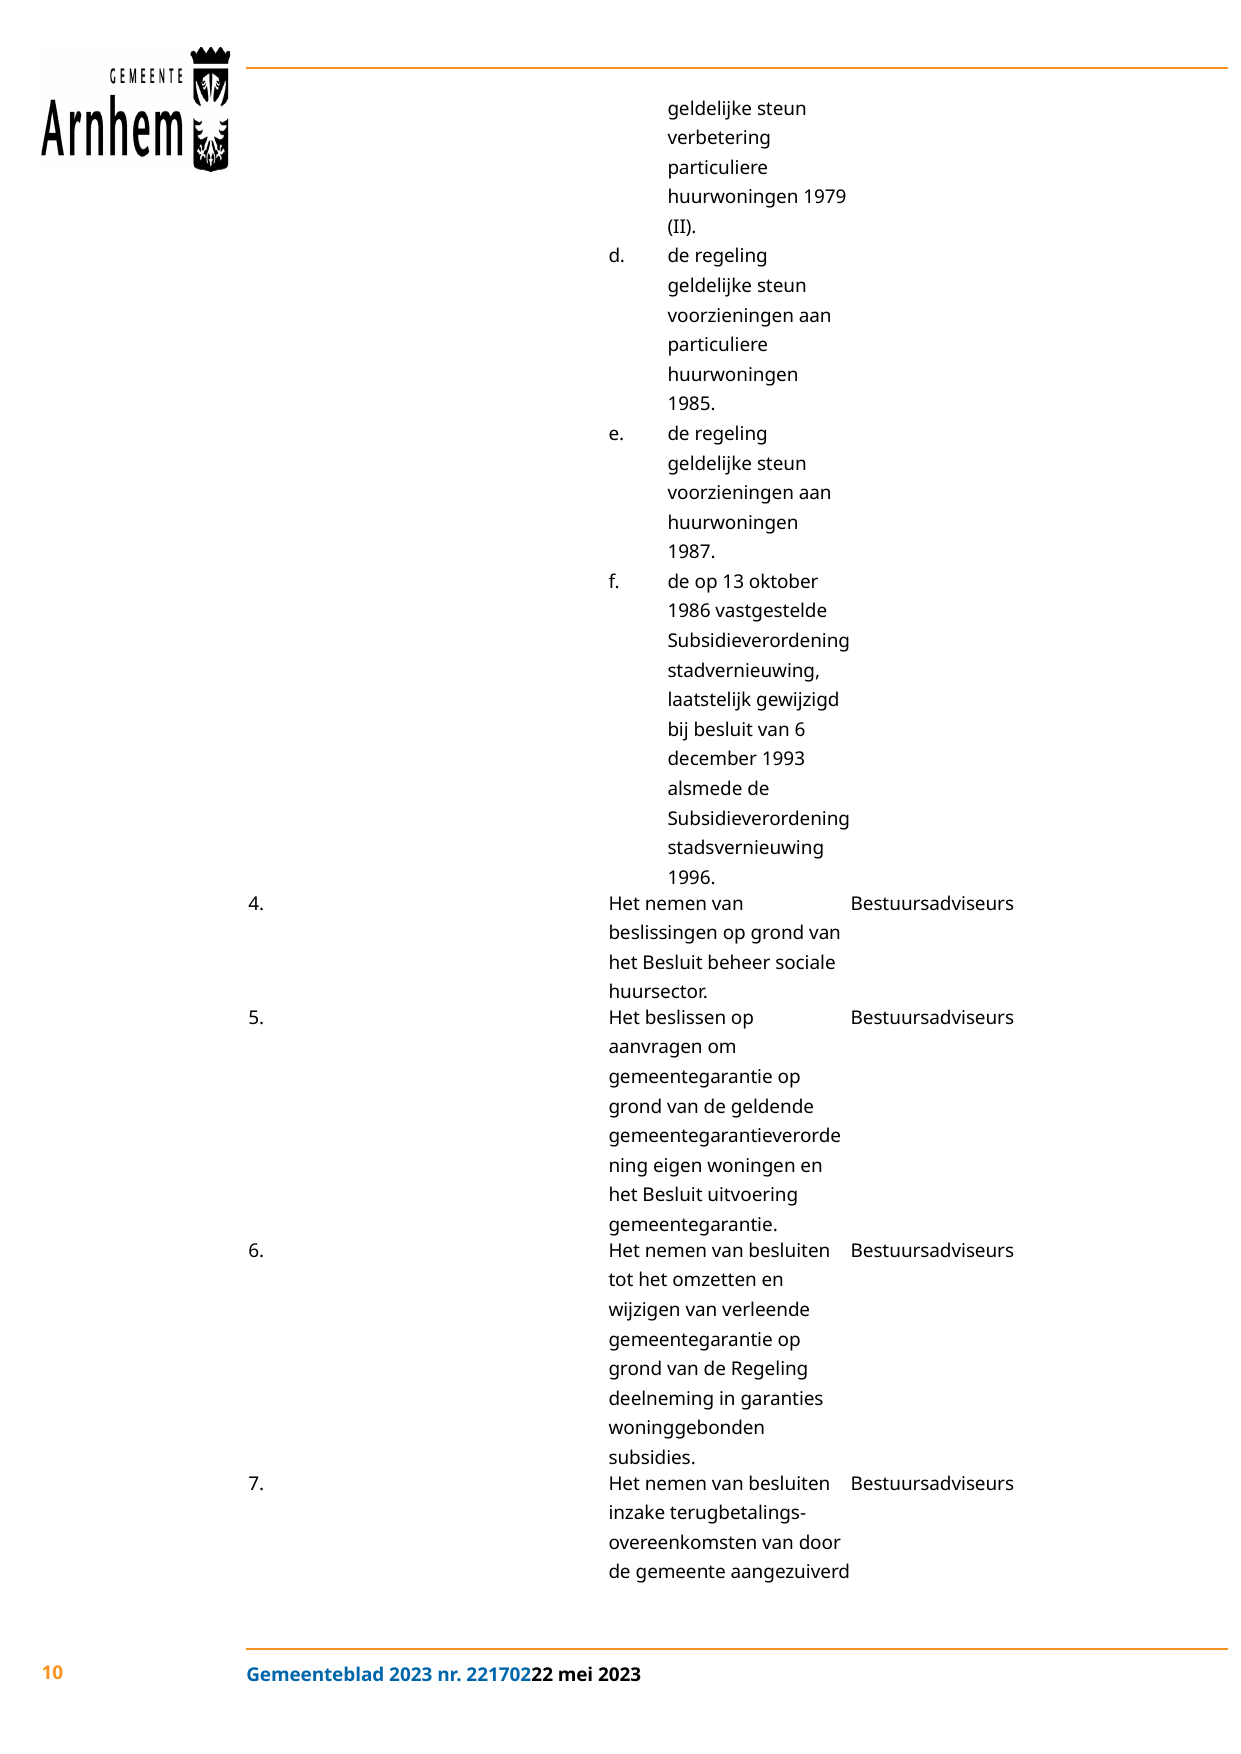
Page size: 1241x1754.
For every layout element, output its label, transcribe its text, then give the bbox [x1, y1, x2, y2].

picture [41, 47, 231, 172]
table_cell [248, 1470, 549, 1584]
table_cell Het nemen van besluiten tot het omzetten en wijzigen van verleende gemeentegarantie op grond van de Regeling deelneming in garanties woninggebonden subsidies. [549, 1237, 850, 1470]
table_cell [248, 890, 549, 1004]
table_cell Het nemen van besluiten inzake terugbetalings-overeenkomsten van door de gemeente aangezuiverd [549, 1470, 850, 1584]
table_cell Bestuursadviseurs [850, 1470, 1152, 1584]
table_cell [850, 95, 1152, 890]
table_cell [248, 1004, 549, 1237]
table_cell geldelijke steun verbetering particuliere huurwoningen 1979 (II). de regeling geldelijke steun voorzieningen aan particuliere huurwoningen 1985. de regeling geldelijke steun voorzieningen aan huurwoningen 1987. de op 13 oktober 1986 vastgestelde Subsidieverordening stadvernieuwing, laatstelijk gewijzigd bij besluit van 6 december 1993 alsmede de Subsidieverordening stadsvernieuwing 1996. [549, 95, 850, 890]
table_cell Bestuursadviseurs [850, 1004, 1152, 1237]
table_cell Het nemen van beslissingen op grond van het Besluit beheer sociale huursector. [549, 890, 850, 1004]
table_cell [248, 95, 549, 890]
table_cell Bestuursadviseurs [850, 890, 1152, 1004]
table_cell Het beslissen op aanvragen om gemeentegarantie op grond van de geldende gemeentegarantieverordening eigen woningen en het Besluit uitvoering gemeentegarantie. [549, 1004, 850, 1237]
table_cell [248, 1237, 549, 1470]
table_cell Bestuursadviseurs [850, 1237, 1152, 1470]
